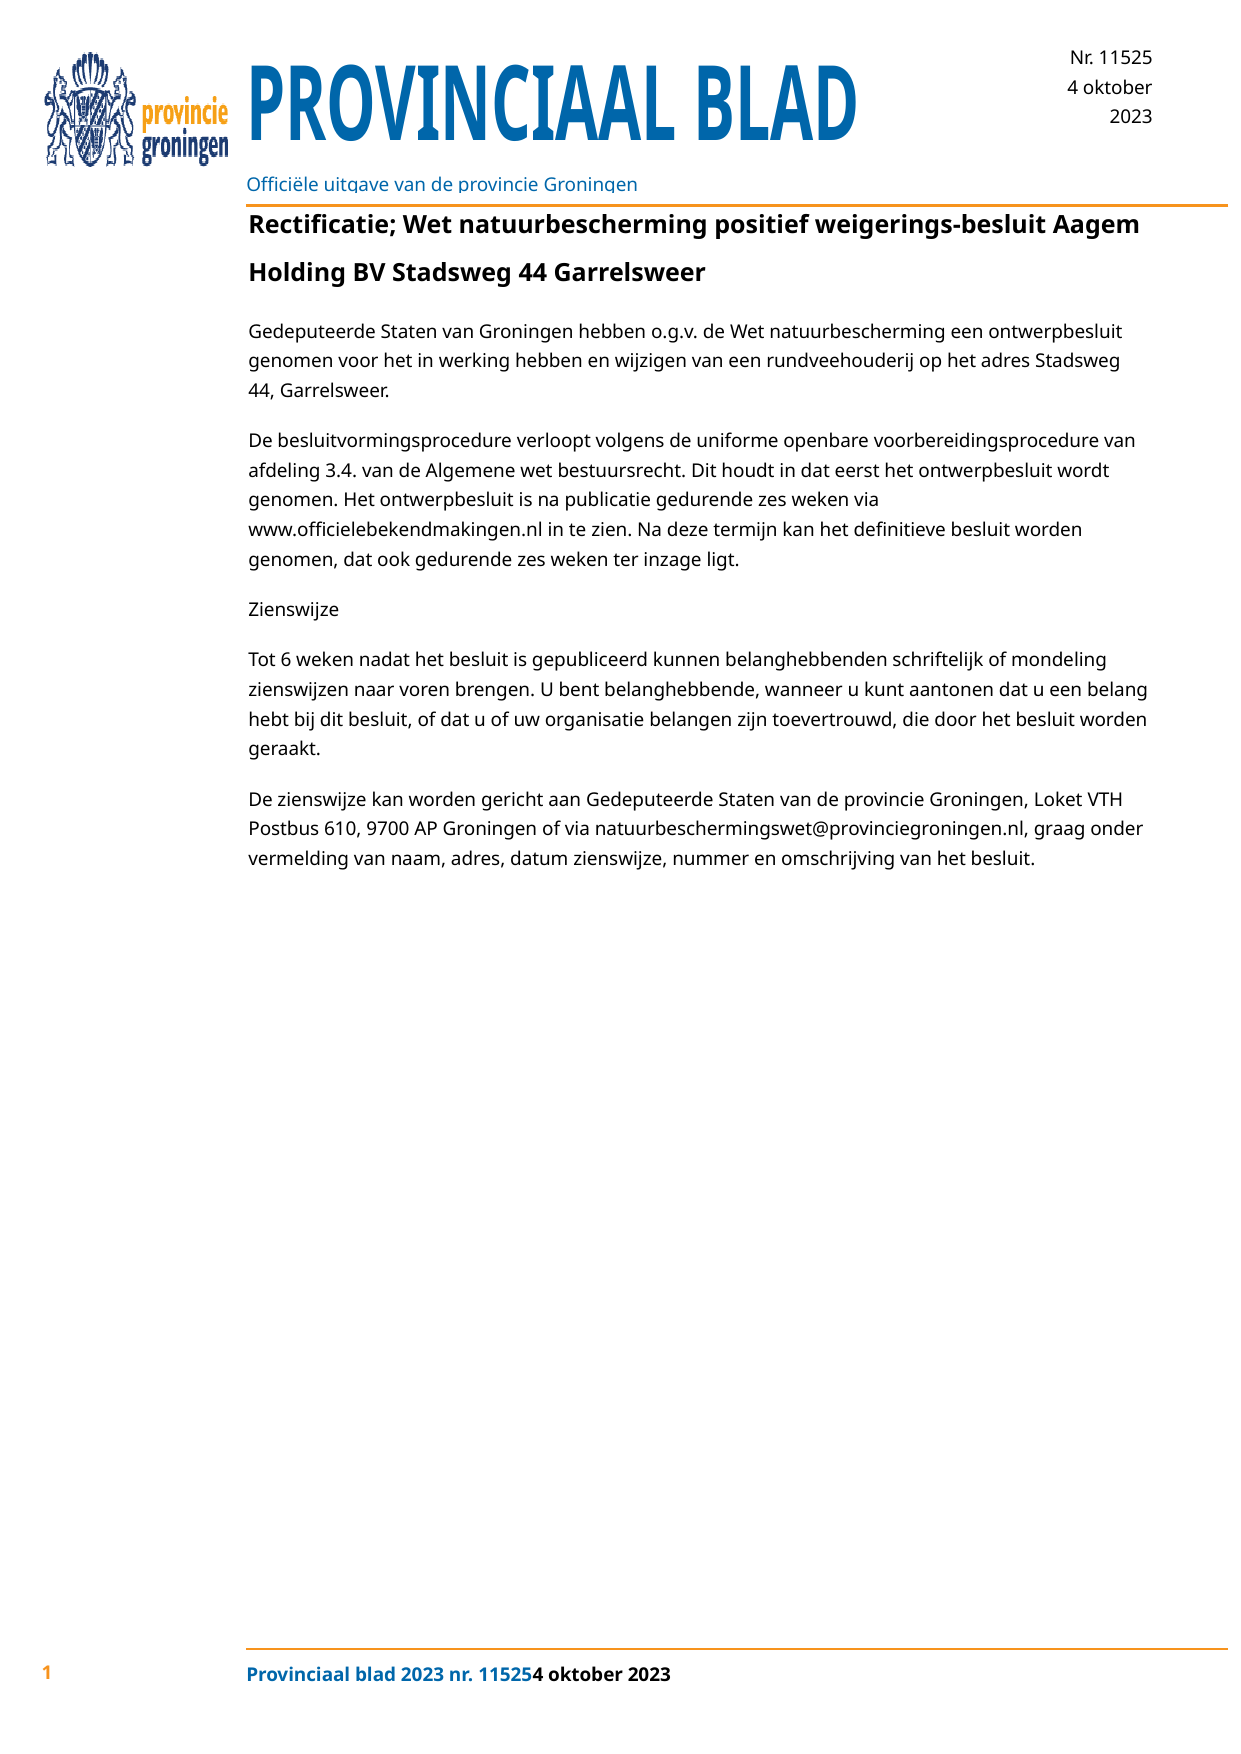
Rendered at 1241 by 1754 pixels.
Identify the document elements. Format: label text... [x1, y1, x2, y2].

picture [41, 47, 231, 172]
text Tot 6 weken nadat het besluit is gepubliceerd kunnen belanghebbenden schriftelijk of mondeling zienswijzen naar voren brengen. U bent belanghebbende, wanneer u kunt aantonen dat u een belang hebt bij dit besluit, of dat u of uw organisatie belangen zijn toevertrouwd, die door het besluit worden geraakt. [248, 647, 1152, 761]
text De besluitvormingsprocedure verloopt volgens de uniforme openbare voorbereidingsprocedure van afdeling 3.4. van de Algemene wet bestuursrecht. Dit houdt in dat eerst het ontwerpbesluit wordt genomen. Het ontwerpbesluit is na publicatie gedurende zes weken via www.officielebekendmakingen.nl in te zien. Na deze termijn kan het definitieve besluit worden genomen, dat ook gedurende zes weken ter inzage ligt. [248, 427, 1152, 572]
text De zienswijze kan worden gericht aan Gedeputeerde Staten van de provincie Groningen, Loket VTH Postbus 610, 9700 AP Groningen of via natuurbeschermingswet@provinciegroningen.nl, graag onder vermelding van naam, adres, datum zienswijze, nummer en omschrijving van het besluit. [248, 786, 1152, 871]
text Zienswijze [248, 596, 1152, 622]
text Rectificatie; Wet natuurbescherming positief weigerings-besluit Aagem Holding BV Stadsweg 44 Garrelsweer [248, 207, 1152, 288]
text Gedeputeerde Staten van Groningen hebben o.g.v. de Wet natuurbescherming een ontwerpbesluit genomen voor het in werking hebben en wijzigen van een rundveehouderij op het adres Stadsweg 44, Garrelsweer. [248, 318, 1152, 403]
